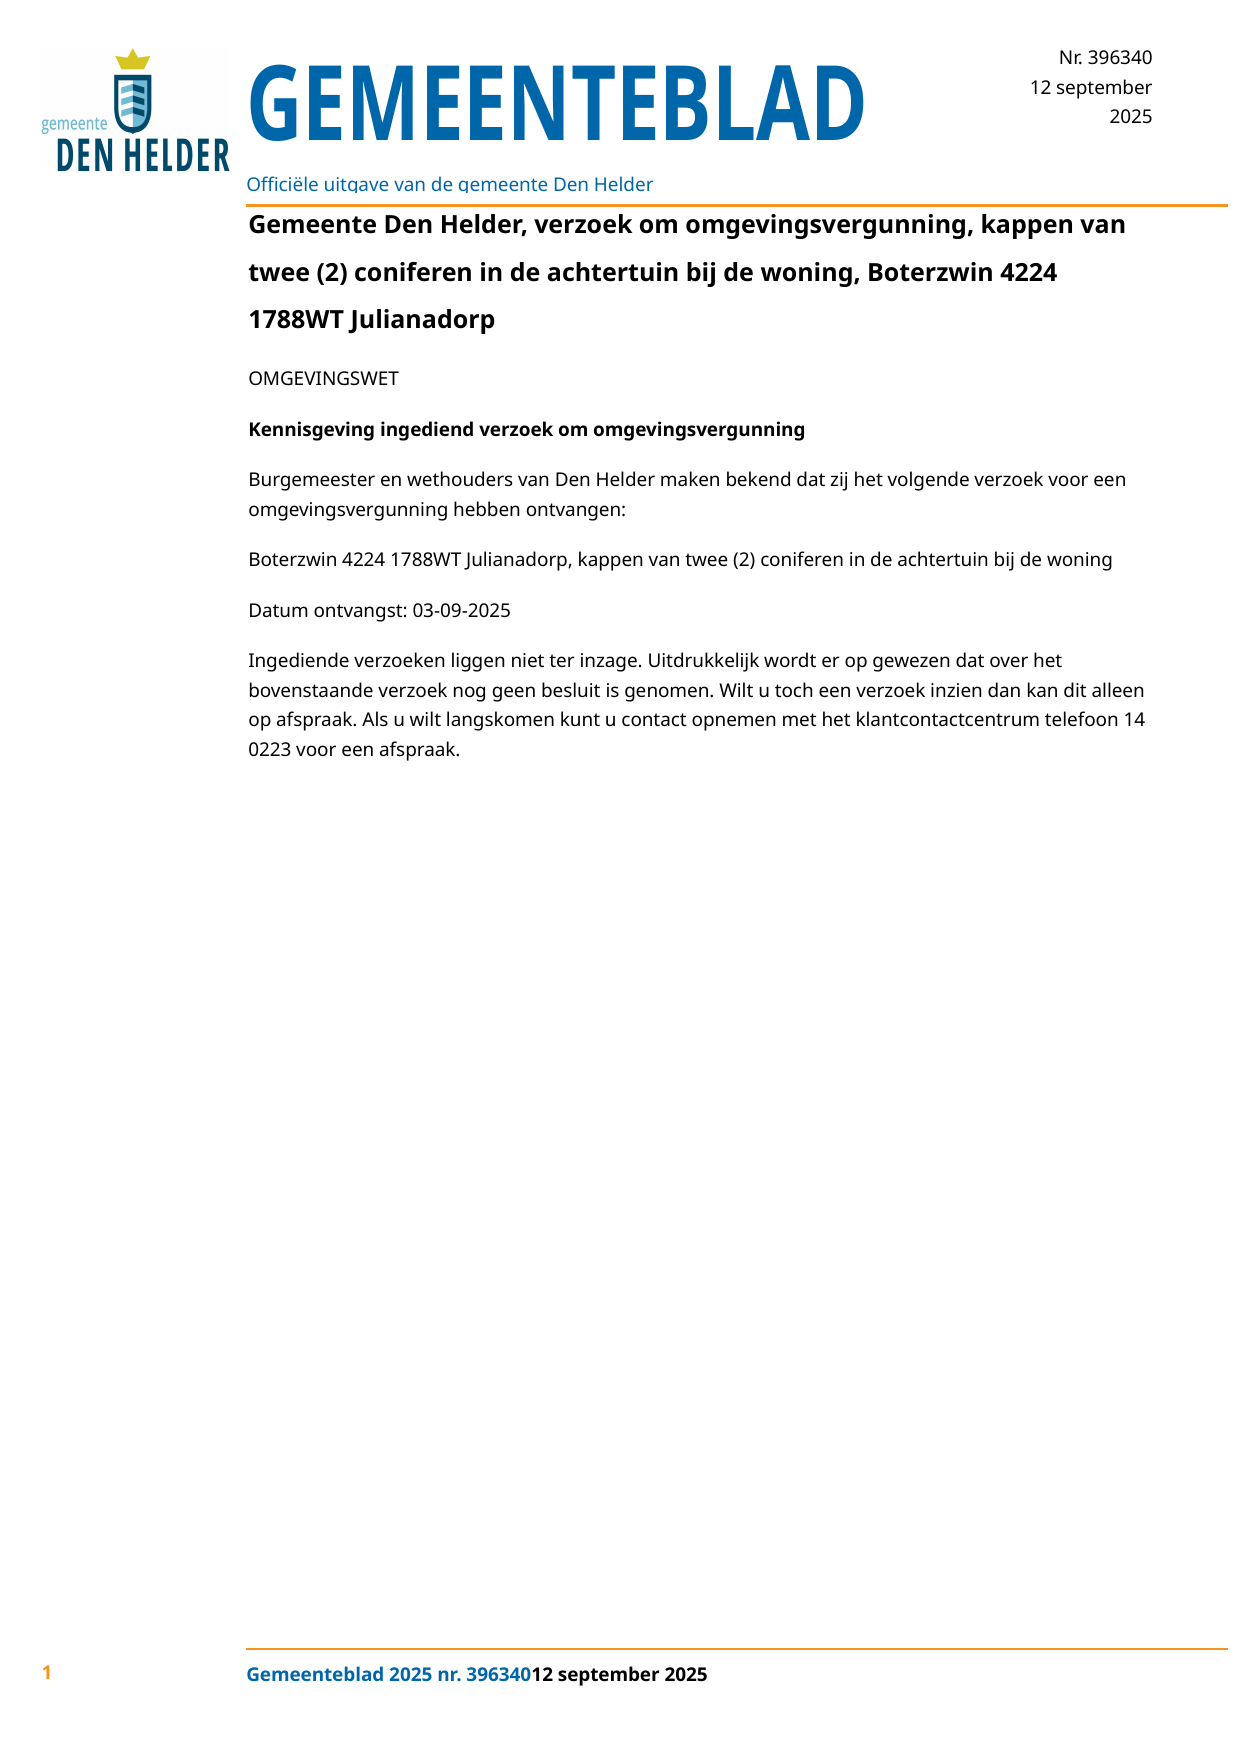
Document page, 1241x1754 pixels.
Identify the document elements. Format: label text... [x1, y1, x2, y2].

text Datum ontvangst: 03-09-2025 [248, 597, 1152, 622]
picture [63, 144, 68, 165]
text Ingediende verzoeken liggen niet ter inzage. Uitdrukkelijk wordt er op gewezen dat over het bovenstaande verzoek nog geen besluit is genomen. Wilt u toch een verzoek inzien dan kan dit alleen op afspraak. Als u wilt langskomen kunt u contact opnemen met het klantcontactcentrum telefoon 14 0223 voor een afspraak. [248, 647, 1152, 762]
text Kennisgeving ingediend verzoek om omgevingsvergunning [248, 416, 1152, 442]
text Boterzwin 4224 1788WT Julianadorp, kappen van twee (2) coniferen in de achtertuin bij de woning [248, 546, 1152, 572]
picture [130, 157, 135, 172]
picture [41, 47, 231, 172]
picture [182, 144, 187, 165]
text Burgemeester en wethouders van Den Helder maken bekend dat zij het volgende verzoek voor een omgevingsvergunning hebben ontvangen: [248, 466, 1152, 522]
text OMGEVINGSWET [248, 366, 1152, 391]
text Gemeente Den Helder, verzoek om omgevingsvergunning, kappen van twee (2) coniferen in de achtertuin bij de woning, Boterzwin 4224 1788WT Julianadorp [248, 207, 1152, 336]
picture [100, 154, 106, 172]
picture [220, 160, 224, 172]
